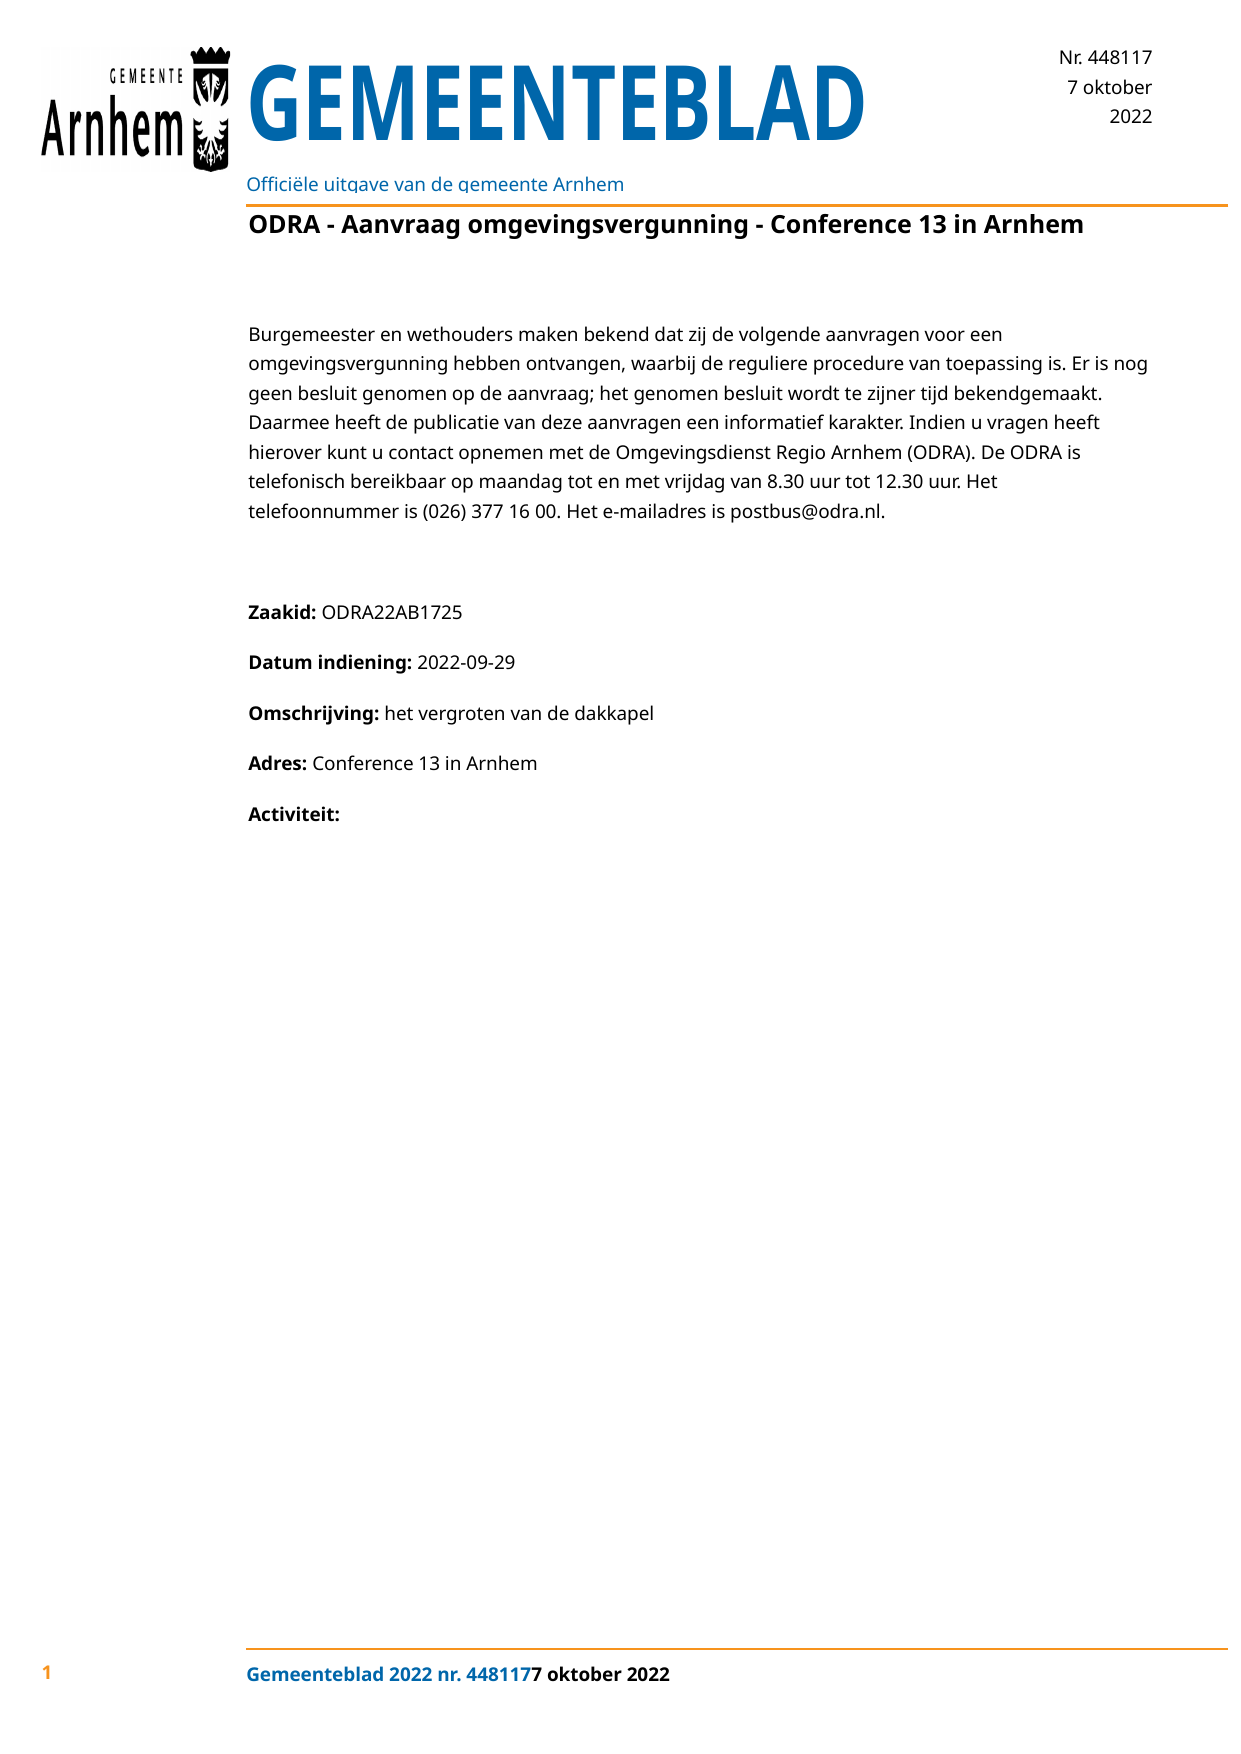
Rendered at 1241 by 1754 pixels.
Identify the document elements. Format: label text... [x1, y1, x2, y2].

text ODRA - Aanvraag omgevingsvergunning - Conference 13 in Arnhem [248, 207, 1152, 241]
text Activiteit: [248, 801, 1152, 826]
text Omschrijving: het vergroten van de dakkapel [248, 700, 1152, 726]
text Adres: Conference 13 in Arnhem [248, 750, 1152, 776]
text Datum indiening: 2022-09-29 [248, 649, 1152, 675]
picture [41, 47, 231, 172]
text Burgemeester en wethouders maken bekend dat zij de volgende aanvragen voor een omgevingsvergunning hebben ontvangen, waarbij de reguliere procedure van toepassing is. Er is nog geen besluit genomen op de aanvraag; het genomen besluit wordt te zijner tijd bekendgemaakt. Daarmee heeft de publicatie van deze aanvragen een informatief karakter. Indien u vragen heeft hierover kunt u contact opnemen met de Omgevingsdienst Regio Arnhem (ODRA). De ODRA is telefonisch bereikbaar op maandag tot en met vrijdag van 8.30 uur tot 12.30 uur. Het telefoonnummer is (026) 377 16 00. Het e-mailadres is postbus@odra.nl. [248, 321, 1152, 524]
text Zaakid: ODRA22AB1725 [248, 599, 1152, 625]
